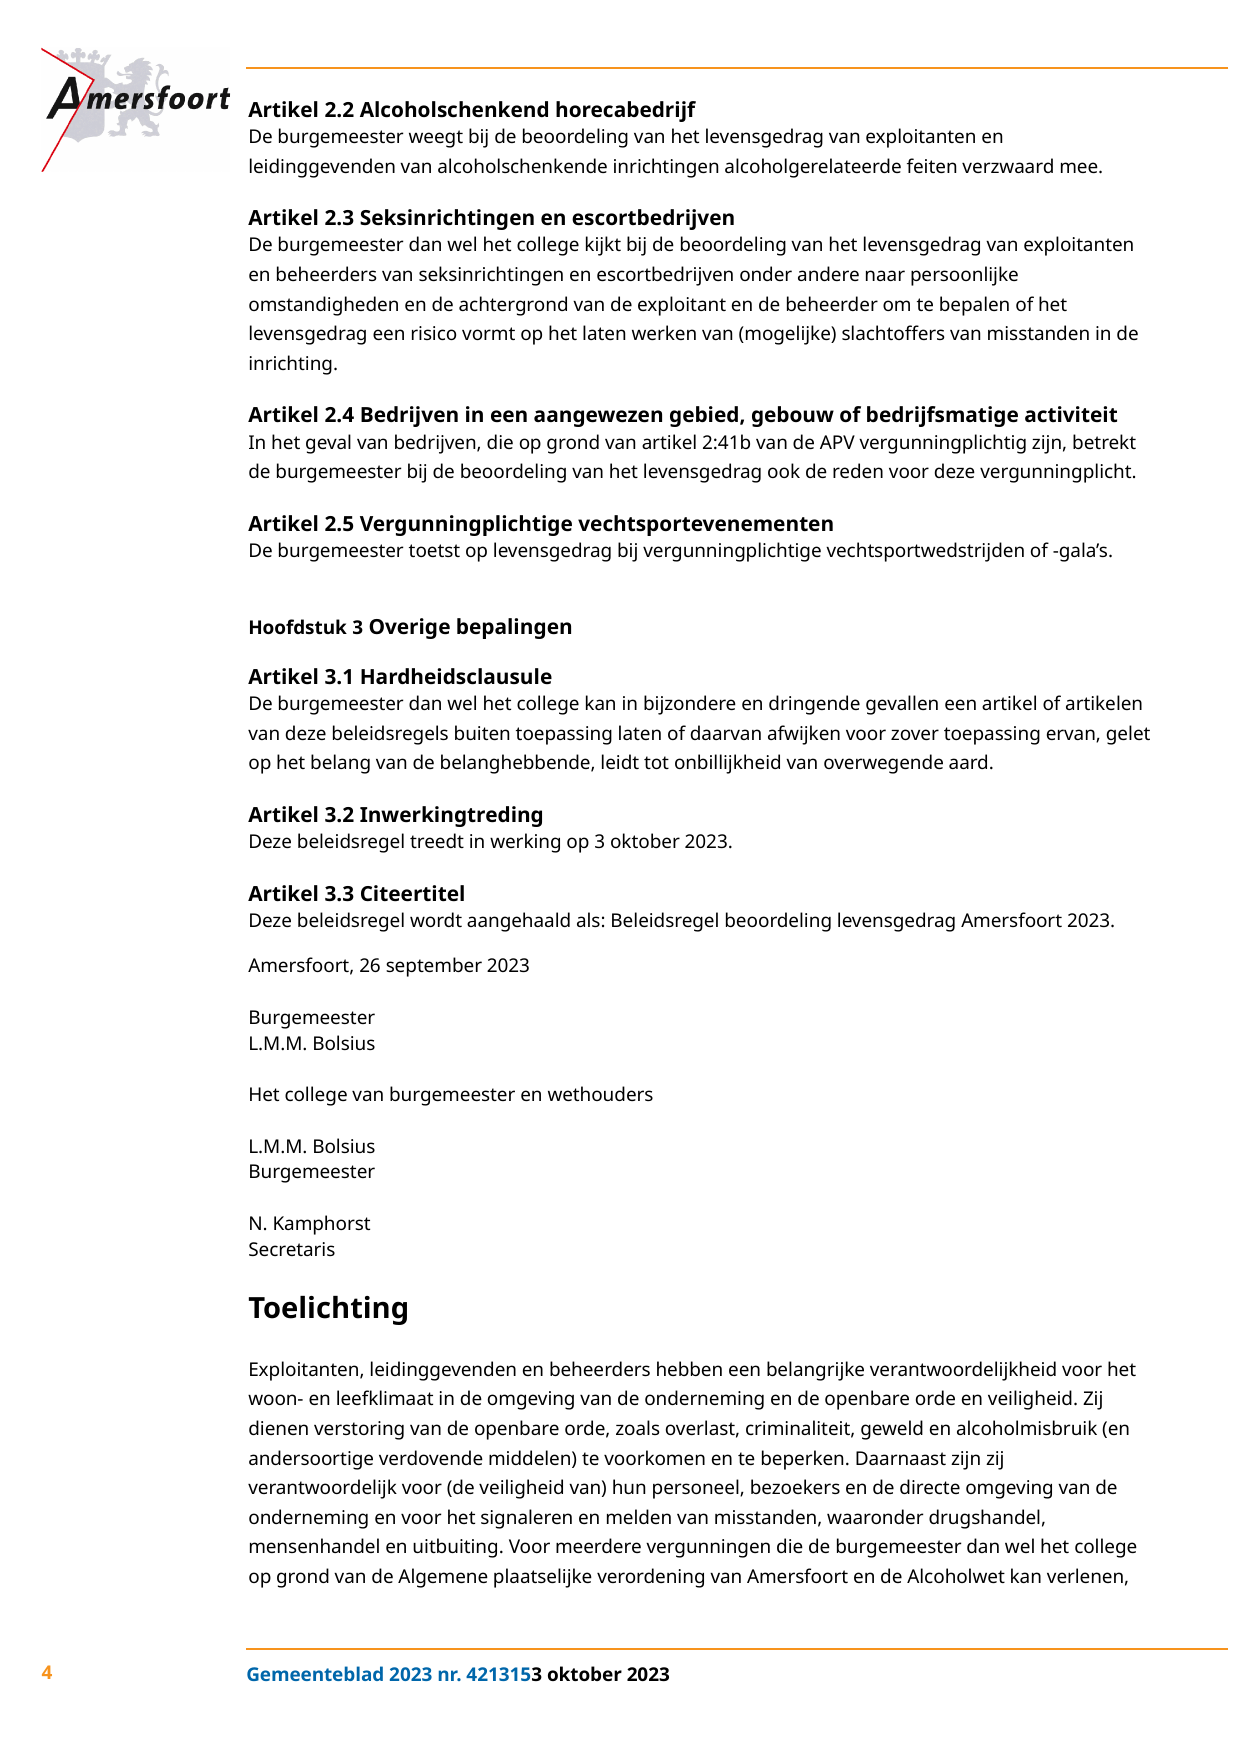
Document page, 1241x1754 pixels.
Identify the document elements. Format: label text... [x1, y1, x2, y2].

text Burgemeester [248, 1158, 1152, 1184]
text Deze beleidsregel wordt aangehaald als: Beleidsregel beoordeling levensgedrag Amersfoort 2023. [248, 907, 1152, 933]
text Artikel 2.5 Vergunningplichtige vechtsportevenementen [248, 509, 1152, 537]
text Secretaris [248, 1236, 1152, 1261]
text De burgemeester weegt bij de beoordeling van het levensgedrag van exploitanten en leidinggevenden van alcoholschenkende inrichtingen alcoholgerelateerde feiten verzwaard mee. [248, 123, 1152, 178]
text In het geval van bedrijven, die op grond van artikel 2:41b van de APV vergunningplichtig zijn, betrekt de burgemeester bij de beoordeling van het levensgedrag ook de reden voor deze vergunningplicht. [248, 429, 1152, 484]
text Deze beleidsregel treedt in werking op 3 oktober 2023. [248, 828, 1152, 854]
text Artikel 3.2 Inwerkingtreding [248, 800, 1152, 828]
text De burgemeester dan wel het college kan in bijzondere en dringende gevallen een artikel of artikelen van deze beleidsregels buiten toepassing laten of daarvan afwijken voor zover toepassing ervan, gelet op het belang van de belanghebbende, leidt tot onbillijkheid van overwegende aard. [248, 690, 1152, 775]
text Hoofdstuk 3 Overige bepalingen [248, 612, 1152, 641]
text L.M.M. Bolsius [248, 1133, 1152, 1158]
text Burgemeester [248, 1004, 1152, 1030]
text Artikel 3.1 Hardheidsclausule [248, 662, 1152, 690]
text Artikel 2.4 Bedrijven in een aangewezen gebied, gebouw of bedrijfsmatige activiteit [248, 400, 1152, 429]
text Artikel 3.3 Citeertitel [248, 879, 1152, 907]
text Exploitanten, leidinggevenden en beheerders hebben een belangrijke verantwoordelijkheid voor het woon- en leefklimaat in de omgeving van de onderneming en de openbare orde en veiligheid. Zij dienen verstoring van de openbare orde, zoals overlast, criminaliteit, geweld en alcoholmisbruik (en andersoortige verdovende middelen) te voorkomen en te beperken. Daarnaast zijn zij verantwoordelijk voor (de veiligheid van) hun personeel, bezoekers en de directe omgeving van de onderneming en voor het signaleren en melden van misstanden, waaronder drugshandel, mensenhandel en uitbuiting. Voor meerdere vergunningen die de burgemeester dan wel het college op grond van de Algemene plaatselijke verordening van Amersfoort en de Alcoholwet kan verlenen, [248, 1356, 1152, 1589]
text Amersfoort, 26 september 2023 [248, 953, 1152, 978]
text Artikel 2.2 Alcoholschenkend horecabedrijf [248, 95, 1152, 123]
text Artikel 2.3 Seksinrichtingen en escortbedrijven [248, 203, 1152, 232]
text De burgemeester toetst op levensgedrag bij vergunningplichtige vechtsportwedstrijden of -gala’s. [248, 537, 1152, 563]
text Toelichting [248, 1287, 1152, 1327]
text L.M.M. Bolsius [248, 1030, 1152, 1056]
text N. Kamphorst [248, 1210, 1152, 1236]
text Het college van burgemeester en wethouders [248, 1081, 1152, 1107]
picture [41, 47, 231, 172]
text De burgemeester dan wel het college kijkt bij de beoordeling van het levensgedrag van exploitanten en beheerders van seksinrichtingen en escortbedrijven onder andere naar persoonlijke omstandigheden en de achtergrond van de exploitant en de beheerder om te bepalen of het levensgedrag een risico vormt op het laten werken van (mogelijke) slachtoffers van misstanden in de inrichting. [248, 232, 1152, 376]
